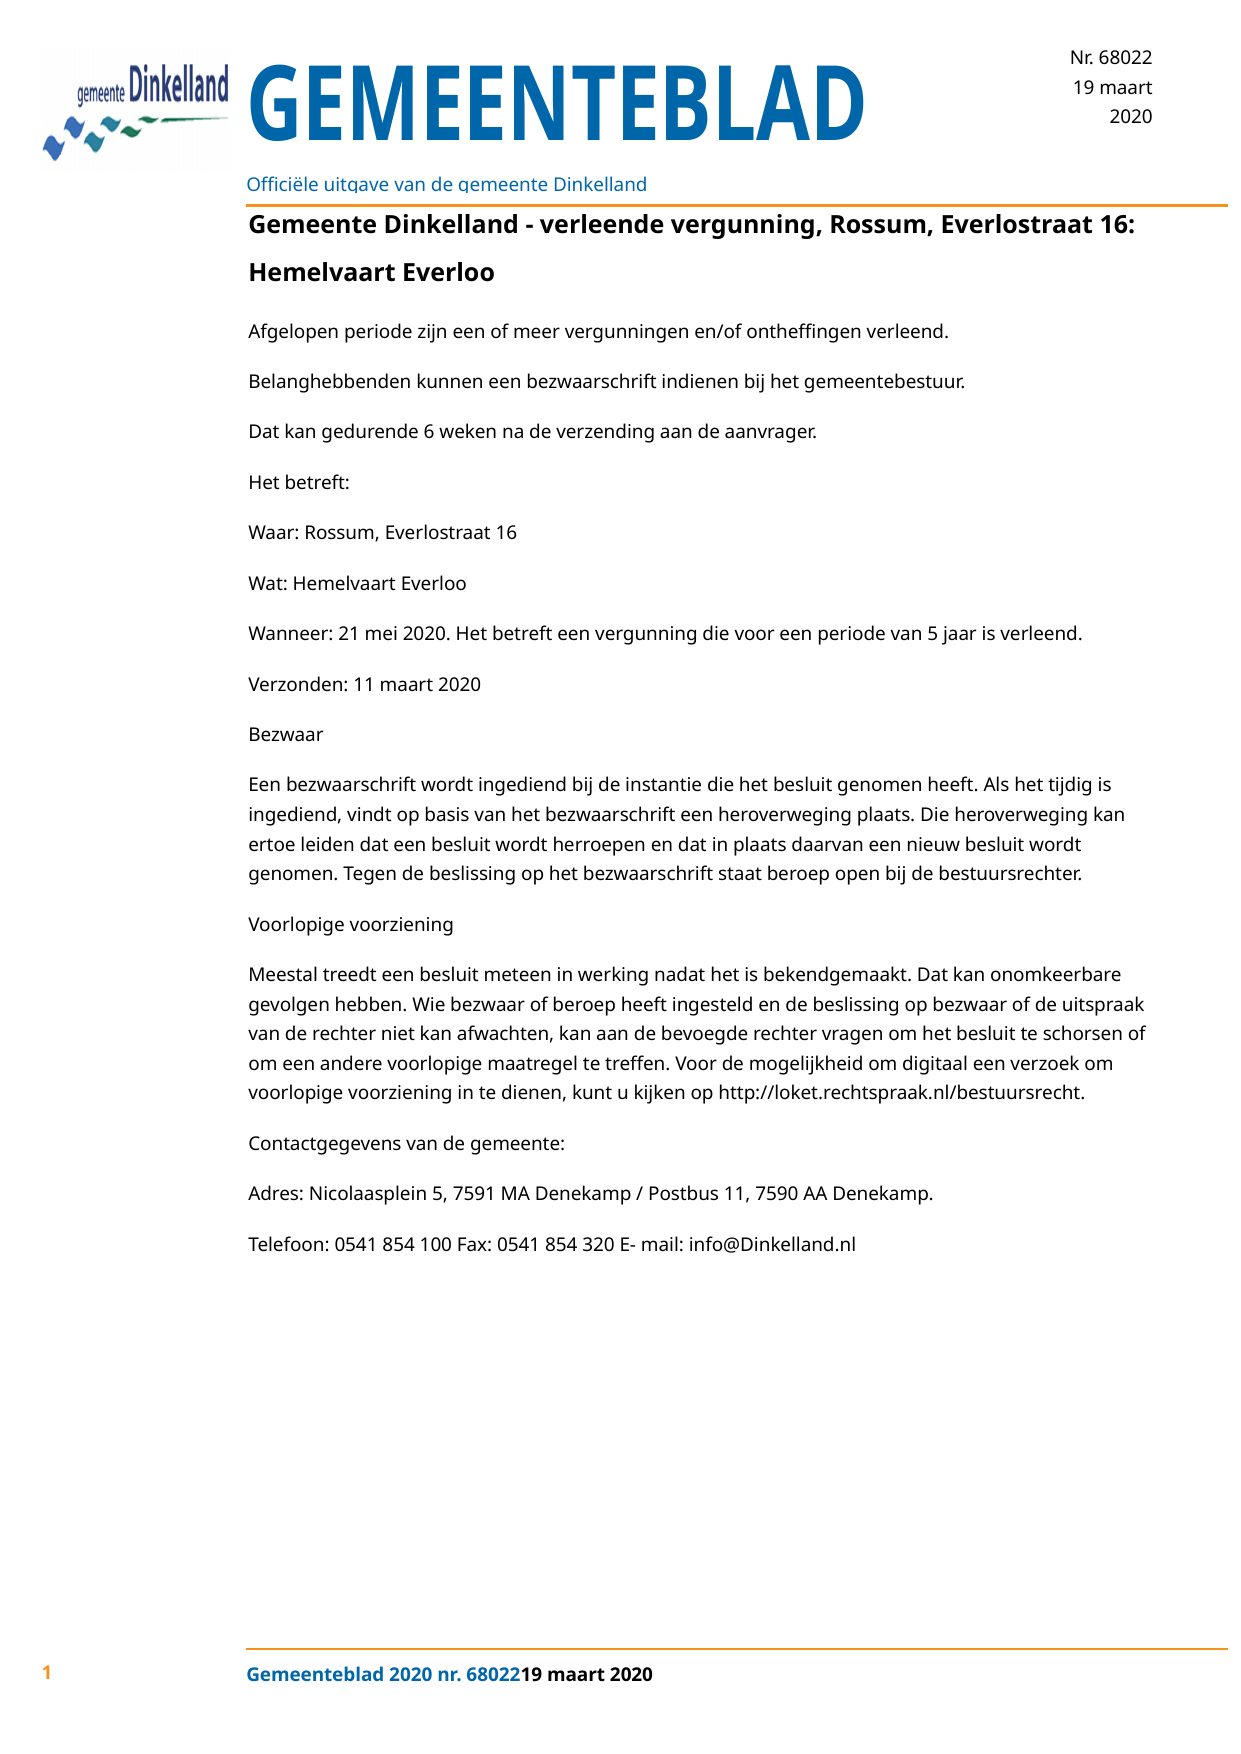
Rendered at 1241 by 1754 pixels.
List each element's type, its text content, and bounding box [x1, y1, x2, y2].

text Telefoon: 0541 854 100 Fax: 0541 854 320 E- mail: info@Dinkelland.nl [248, 1231, 1152, 1257]
text Belanghebbenden kunnen een bezwaarschrift indienen bij het gemeentebestuur. [248, 368, 1152, 394]
text Adres: Nicolaasplein 5, 7591 MA Denekamp / Postbus 11, 7590 AA Denekamp. [248, 1180, 1152, 1206]
text Dat kan gedurende 6 weken na de verzending aan de aanvrager. [248, 419, 1152, 444]
text Meestal treedt een besluit meteen in werking nadat het is bekendgemaakt. Dat kan onomkeerbare gevolgen hebben. Wie bezwaar of beroep heeft ingesteld en de beslissing op bezwaar of de uitspraak van de rechter niet kan afwachten, kan aan de bevoegde rechter vragen om het besluit te schorsen of om een andere voorlopige maatregel te treffen. Voor de mogelijkheid om digitaal een verzoek om voorlopige voorziening in te dienen, kunt u kijken op http://loket.rechtspraak.nl/bestuursrecht. [248, 961, 1152, 1105]
text Gemeente Dinkelland - verleende vergunning, Rossum, Everlostraat 16: Hemelvaart Everloo [248, 207, 1152, 288]
text Wat: Hemelvaart Everloo [248, 570, 1152, 596]
picture [41, 47, 231, 172]
text Een bezwaarschrift wordt ingediend bij de instantie die het besluit genomen heeft. Als het tijdig is ingediend, vindt op basis van het bezwaarschrift een heroverweging plaats. Die heroverweging kan ertoe leiden dat een besluit wordt herroepen en dat in plaats daarvan een nieuw besluit wordt genomen. Tegen de beslissing op het bezwaarschrift staat beroep open bij de bestuursrechter. [248, 772, 1152, 886]
text Afgelopen periode zijn een of meer vergunningen en/of ontheffingen verleend. [248, 318, 1152, 344]
text Contactgegevens van de gemeente: [248, 1130, 1152, 1156]
text Voorlopige voorziening [248, 911, 1152, 937]
text Bezwaar [248, 721, 1152, 747]
text Waar: Rossum, Everlostraat 16 [248, 519, 1152, 545]
text Het betreft: [248, 469, 1152, 495]
text Wanneer: 21 mei 2020. Het betreft een vergunning die voor een periode van 5 jaar is verleend. [248, 620, 1152, 646]
text Verzonden: 11 maart 2020 [248, 671, 1152, 697]
